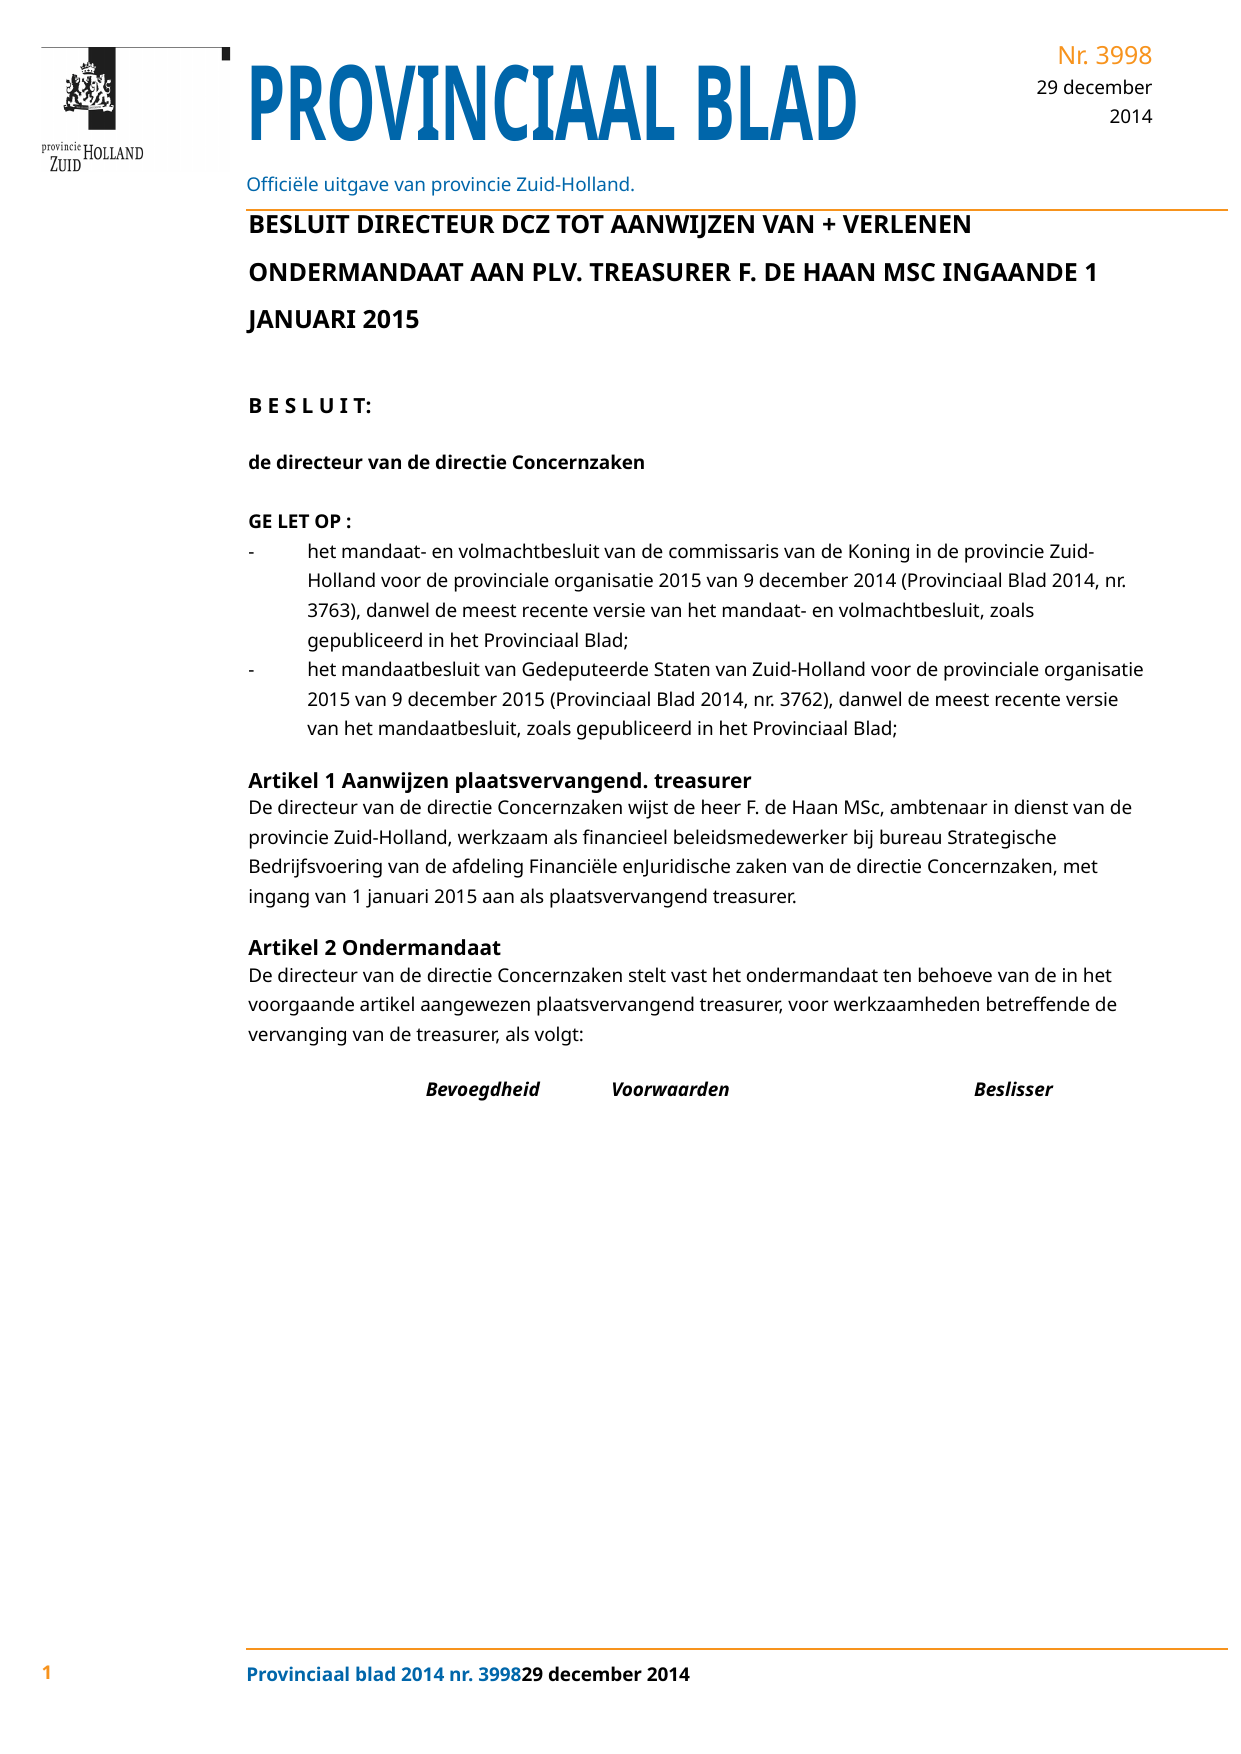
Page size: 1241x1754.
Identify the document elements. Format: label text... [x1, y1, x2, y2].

list het mandaatbesluit van Gedeputeerde Staten van Zuid-Holland voor de provinciale organisatie 2015 van 9 december 2015 (Provinciaal Blad 2014, nr. 3762), danwel de meest recente versie van het mandaatbesluit, zoals gepubliceerd in het Provinciaal Blad; [248, 656, 1152, 741]
text B E S L U I T: [248, 391, 1152, 420]
text De directeur van de directie Concernzaken stelt vast het ondermandaat ten behoeve van de in het voorgaande artikel aangewezen plaatsvervangend treasurer, voor werkzaamheden betreffende de vervanging van de treasurer, als volgt: [248, 962, 1152, 1047]
list het mandaat- en volmachtbesluit van de commissaris van de Koning in de provincie Zuid-Holland voor de provinciale organisatie 2015 van 9 december 2014 (Provinciaal Blad 2014, nr. 3763), danwel de meest recente versie van het mandaat- en volmachtbesluit, zoals gepubliceerd in het Provinciaal Blad; [248, 538, 1152, 652]
text Artikel 2 Ondermandaat [248, 933, 1152, 962]
table_header Bevoegdheid [426, 1076, 611, 1102]
picture [41, 47, 231, 172]
text De directeur van de directie Concernzaken wijst de heer F. de Haan MSc, ambtenaar in dienst van de provincie Zuid-Holland, werkzaam als financieel beleidsmedewerker bij bureau Strategische Bedrijfsvoering van de afdeling Financiële enJuridische zaken van de directie Concernzaken, met ingang van 1 januari 2015 aan als plaatsvervangend treasurer. [248, 794, 1152, 909]
text GE LET OP : [248, 508, 1152, 534]
text de directeur van de directie Concernzaken [248, 449, 1152, 475]
text Artikel 1 Aanwijzen plaatsvervangend. treasurer [248, 766, 1152, 794]
table_header Beslisser [974, 1076, 1152, 1102]
table_header Voorwaarden [611, 1076, 974, 1102]
text BESLUIT DIRECTEUR DCZ TOT AANWIJZEN VAN + VERLENEN ONDERMANDAAT AAN PLV. TREASURER F. DE HAAN MSC INGAANDE 1 JANUARI 2015 [248, 211, 1152, 336]
table_header [248, 1076, 426, 1102]
